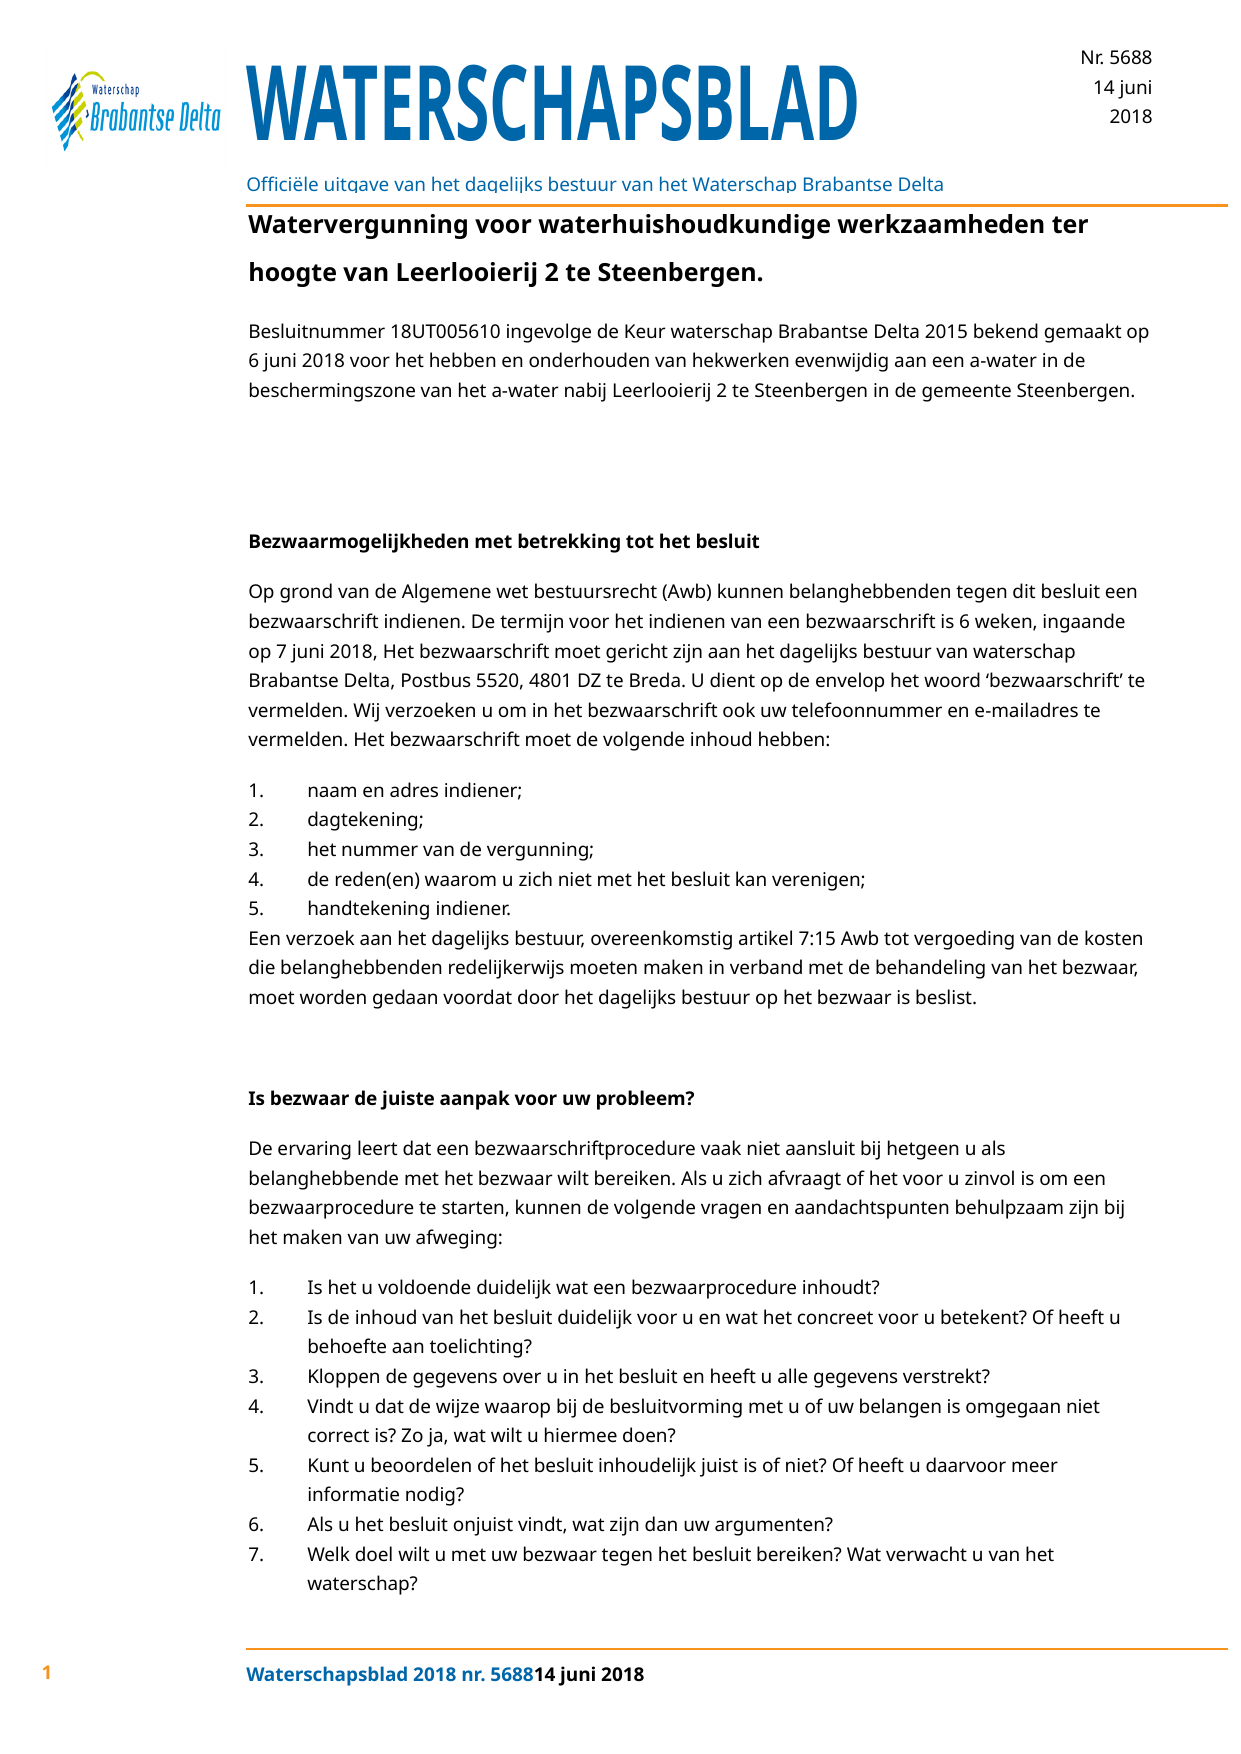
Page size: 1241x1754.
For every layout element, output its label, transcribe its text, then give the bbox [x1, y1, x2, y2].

list Kloppen de gegevens over u in het besluit en heeft u alle gegevens verstrekt? [248, 1363, 1152, 1389]
list handtekening indiener. [248, 895, 1152, 921]
list dagtekening; [248, 807, 1152, 832]
list de reden(en) waarom u zich niet met het besluit kan verenigen; [248, 866, 1152, 892]
list Kunt u beoordelen of het besluit inhoudelijk juist is of niet? Of heeft u daarvoor meer informatie nodig? [248, 1452, 1152, 1507]
picture [41, 47, 231, 172]
list Vindt u dat de wijze waarop bij de besluitvorming met u of uw belangen is omgegaan niet correct is? Zo ja, wat wilt u hiermee doen? [248, 1393, 1152, 1448]
list Is het u voldoende duidelijk wat een bezwaarprocedure inhoudt? [248, 1274, 1152, 1300]
text Op grond van de Algemene wet bestuursrecht (Awb) kunnen belanghebbenden tegen dit besluit een bezwaarschrift indienen. De termijn voor het indienen van een bezwaarschrift is 6 weken, ingaande op 7 juni 2018, Het bezwaarschrift moet gericht zijn aan het dagelijks bestuur van waterschap Brabantse Delta, Postbus 5520, 4801 DZ te Breda. U dient op de envelop het woord ‘bezwaarschrift’ te vermelden. Wij verzoeken u om in het bezwaarschrift ook uw telefoonnummer en e‑mailadres te vermelden. Het bezwaarschrift moet de volgende inhoud hebben: [248, 579, 1152, 752]
text Bezwaarmogelijkheden met betrekking tot het besluit [248, 528, 1152, 554]
list Is de inhoud van het besluit duidelijk voor u en wat het concreet voor u betekent? Of heeft u behoefte aan toelichting? [248, 1304, 1152, 1359]
list het nummer van de vergunning; [248, 836, 1152, 862]
text De ervaring leert dat een bezwaarschriftprocedure vaak niet aansluit bij hetgeen u als belanghebbende met het bezwaar wilt bereiken. Als u zich afvraagt of het voor u zinvol is om een bezwaarprocedure te starten, kunnen de volgende vragen en aandachtspunten behulpzaam zijn bij het maken van uw afweging: [248, 1135, 1152, 1250]
text Is bezwaar de juiste aanpak voor uw probleem? [248, 1085, 1152, 1111]
list Welk doel wilt u met uw bezwaar tegen het besluit bereiken? Wat verwacht u van het waterschap? [248, 1541, 1152, 1596]
list Als u het besluit onjuist vindt, wat zijn dan uw argumenten? [248, 1511, 1152, 1537]
list naam en adres indiener; [248, 777, 1152, 803]
text Watervergunning voor waterhuishoudkundige werkzaamheden ter hoogte van Leerlooierij 2 te Steenbergen. [248, 207, 1152, 288]
text Een verzoek aan het dagelijks bestuur, overeenkomstig artikel 7:15 Awb tot vergoeding van de kosten die belanghebbenden redelijkerwijs moeten maken in verband met de behandeling van het bezwaar, moet worden gedaan voordat door het dagelijks bestuur op het bezwaar is beslist. [248, 925, 1152, 1010]
text Besluitnummer 18UT005610 ingevolge de Keur waterschap Brabantse Delta 2015 bekend gemaakt op 6 juni 2018 voor het hebben en onderhouden van hekwerken evenwijdig aan een a-water in de beschermingszone van het a-water nabij Leerlooierij 2 te Steenbergen in de gemeente Steenbergen. [248, 318, 1152, 403]
